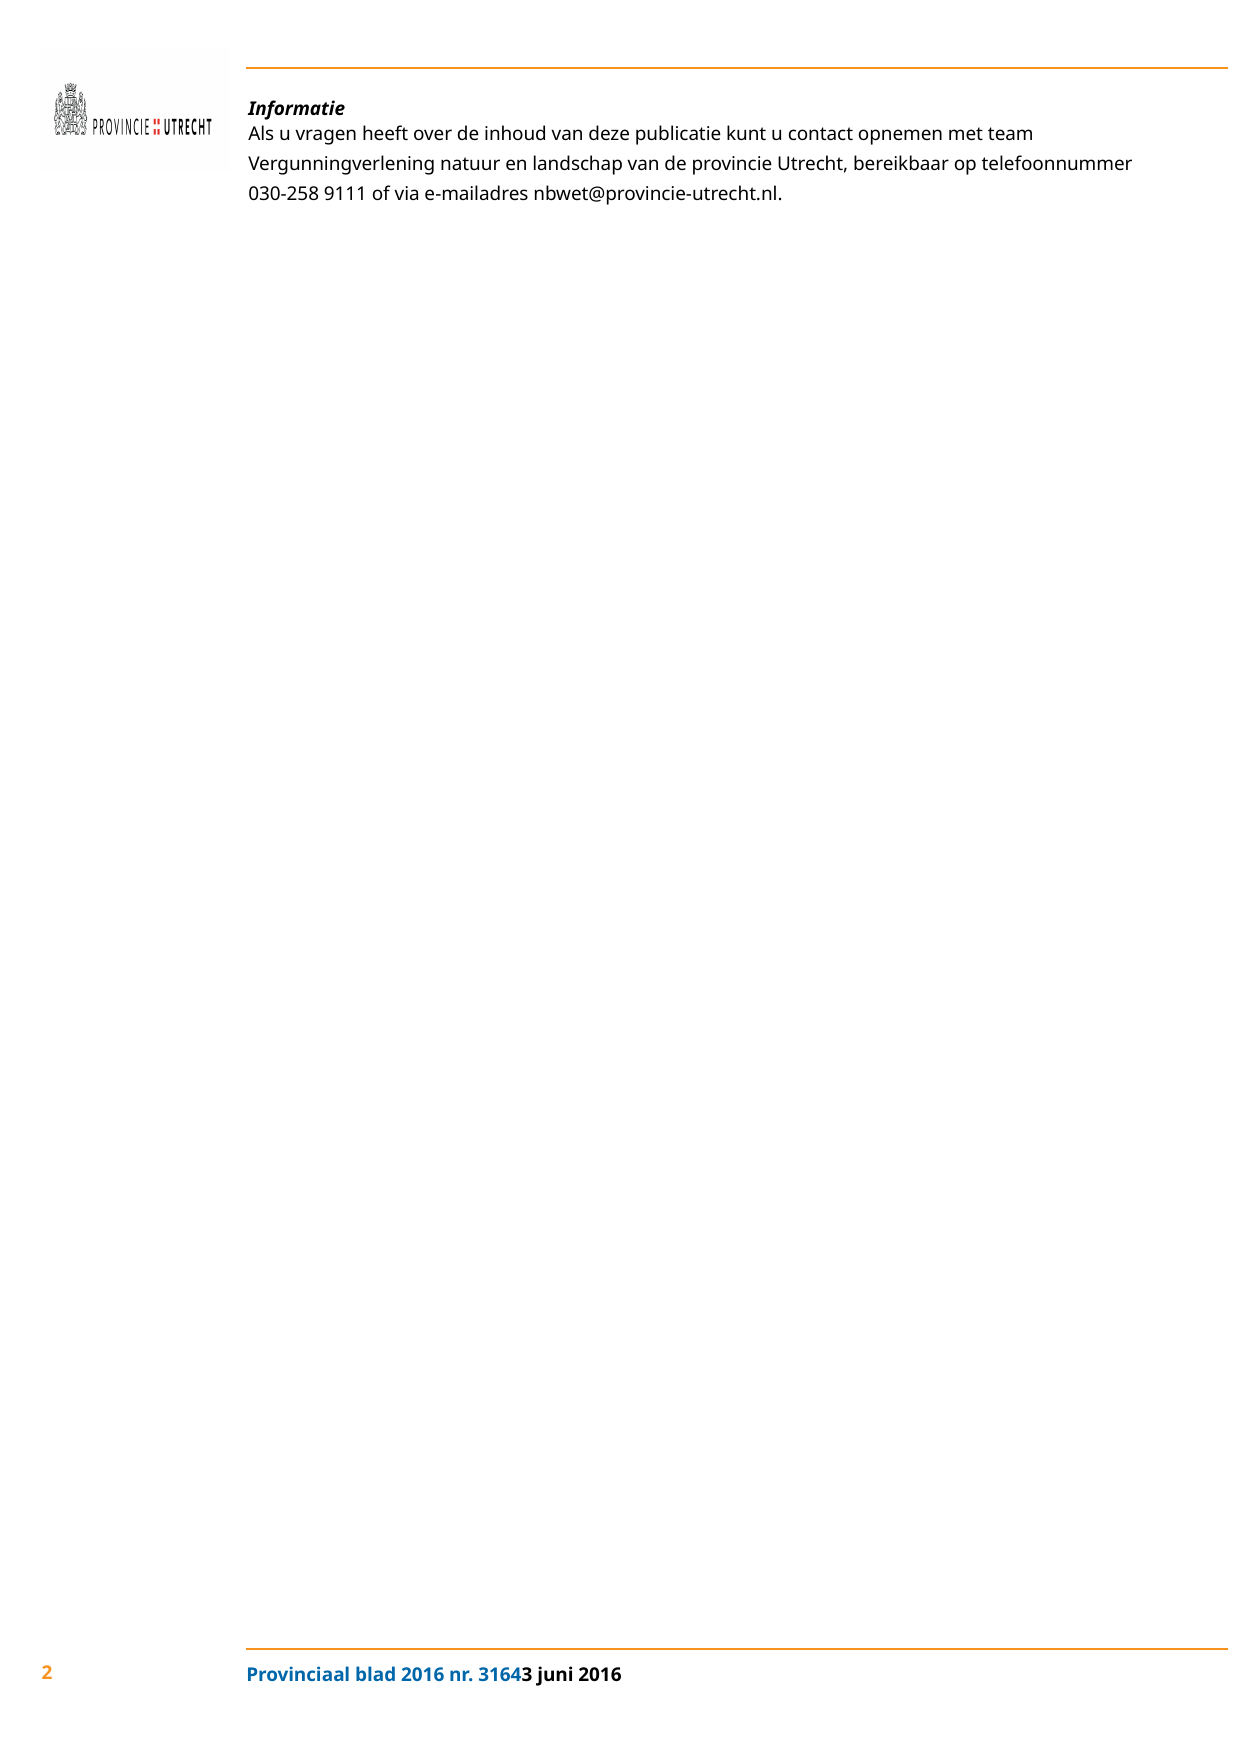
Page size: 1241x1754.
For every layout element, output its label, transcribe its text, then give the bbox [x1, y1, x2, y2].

text Als u vragen heeft over de inhoud van deze publicatie kunt u contact opnemen met team Vergunningverlening natuur en landschap van de provincie Utrecht, bereikbaar op telefoonnummer 030-258 9111 of via e-mailadres nbwet@provincie-utrecht.nl. [248, 121, 1152, 205]
picture [41, 47, 231, 172]
text Informatie [248, 95, 1152, 121]
